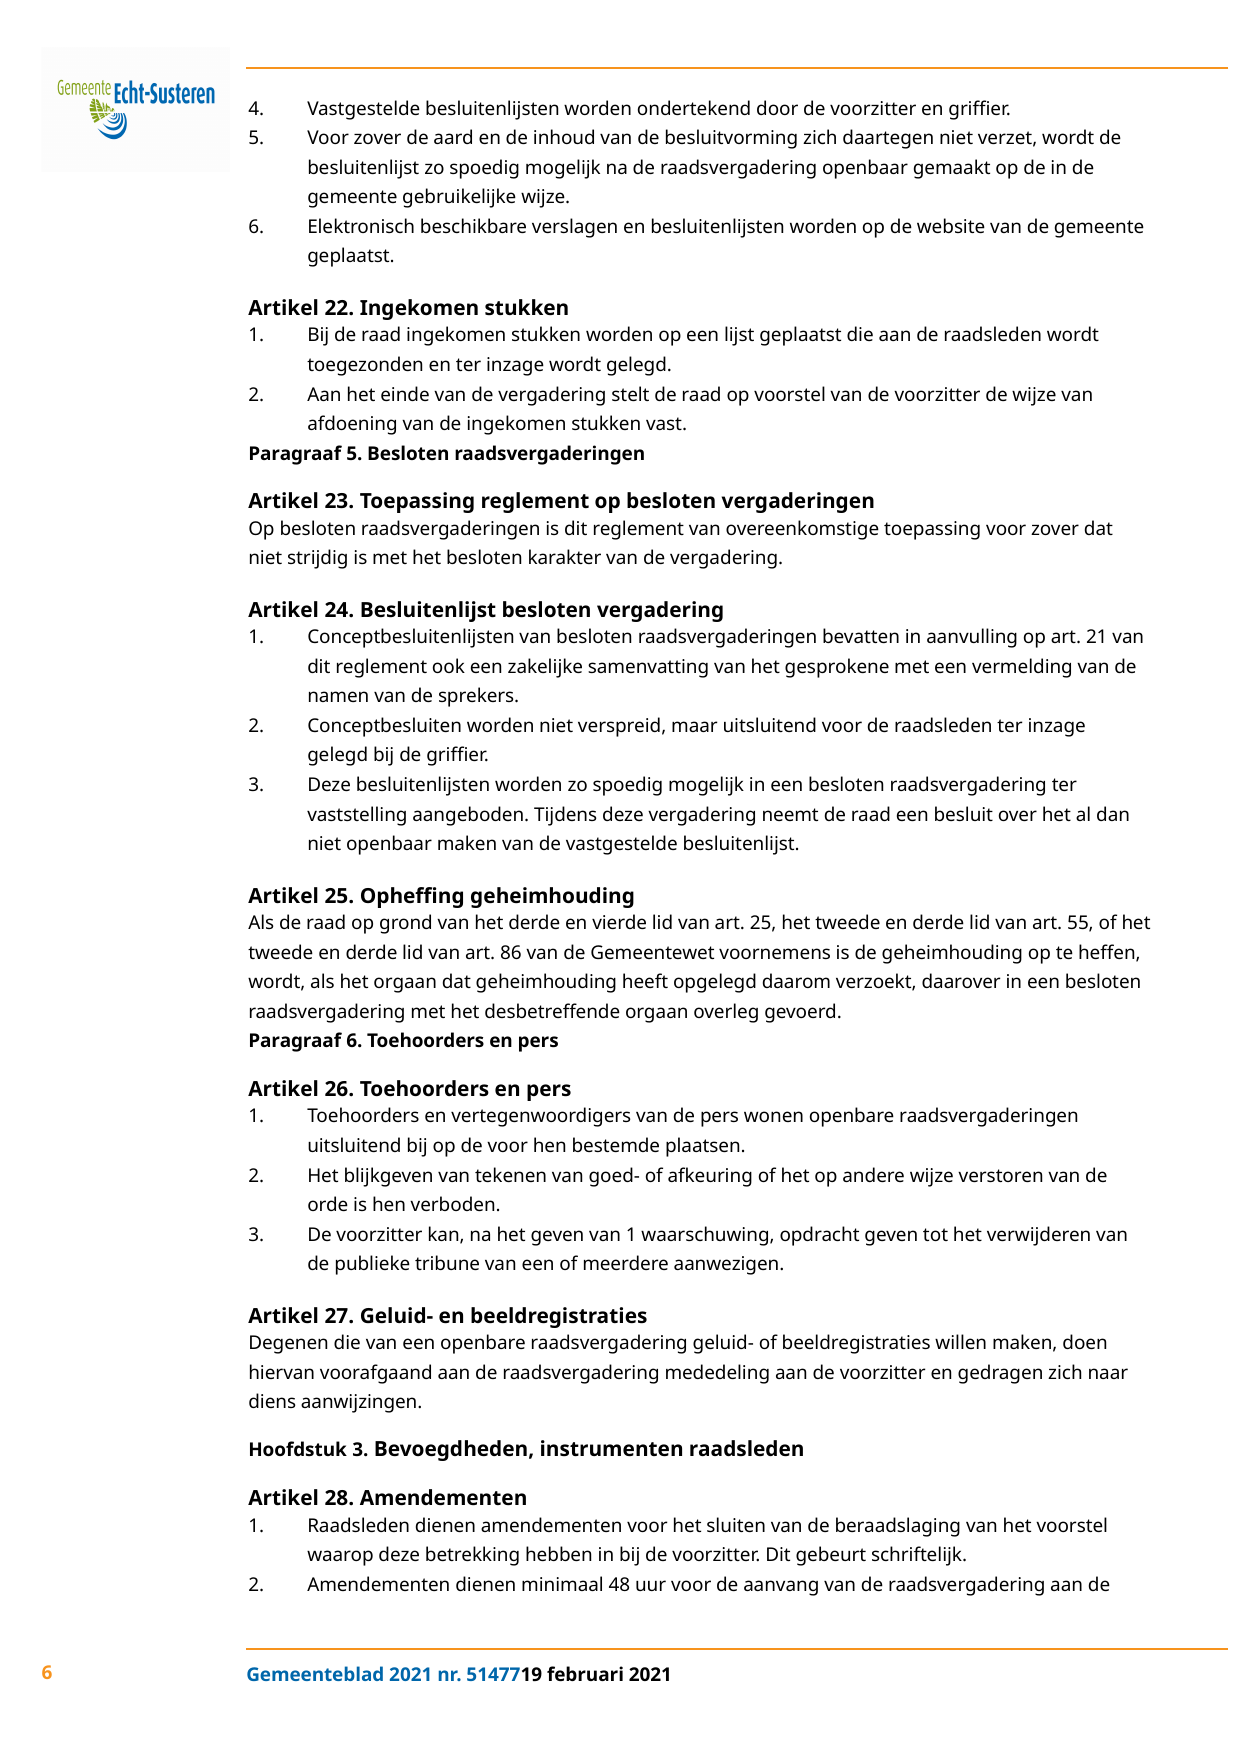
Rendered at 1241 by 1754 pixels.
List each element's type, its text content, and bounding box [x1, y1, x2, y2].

list Elektronisch beschikbare verslagen en besluitenlijsten worden op de website van de gemeente geplaatst. [248, 213, 1152, 268]
text Artikel 24. Besluitenlijst besloten vergadering [248, 595, 1152, 623]
list De voorzitter kan, na het geven van 1 waarschuwing, opdracht geven tot het verwijderen van de publieke tribune van een of meerdere aanwezigen. [248, 1221, 1152, 1276]
text Paragraaf 5. Besloten raadsvergaderingen [248, 440, 1152, 466]
text Artikel 27. Geluid- en beeldregistraties [248, 1301, 1152, 1329]
list Toehoorders en vertegenwoordigers van de pers wonen openbare raadsvergaderingen uitsluitend bij op de voor hen bestemde plaatsen. [248, 1103, 1152, 1158]
text Degenen die van een openbare raadsvergadering geluid- of beeldregistraties willen maken, doen hiervan voorafgaand aan de raadsvergadering mededeling aan de voorzitter en gedragen zich naar diens aanwijzingen. [248, 1329, 1152, 1414]
text Op besloten raadsvergaderingen is dit reglement van overeenkomstige toepassing voor zover dat niet strijdig is met het besloten karakter van de vergadering. [248, 515, 1152, 570]
list Conceptbesluiten worden niet verspreid, maar uitsluitend voor de raadsleden ter inzage gelegd bij de griffier. [248, 712, 1152, 767]
text Artikel 22. Ingekomen stukken [248, 293, 1152, 322]
text Artikel 26. Toehoorders en pers [248, 1074, 1152, 1103]
text Artikel 25. Opheffing geheimhouding [248, 881, 1152, 909]
list Amendementen dienen minimaal 48 uur voor de aanvang van de raadsvergadering aan de [248, 1571, 1152, 1597]
list Aan het einde van de vergadering stelt de raad op voorstel van de voorzitter de wijze van afdoening van de ingekomen stukken vast. [248, 381, 1152, 436]
text Paragraaf 6. Toehoorders en pers [248, 1028, 1152, 1053]
picture [41, 47, 231, 172]
list Deze besluitenlijsten worden zo spoedig mogelijk in een besloten raadsvergadering ter vaststelling aangeboden. Tijdens deze vergadering neemt de raad een besluit over het al dan niet openbaar maken van de vastgestelde besluitenlijst. [248, 771, 1152, 856]
text Als de raad op grond van het derde en vierde lid van art. 25, het tweede en derde lid van art. 55, of het tweede en derde lid van art. 86 van de Gemeentewet voornemens is de geheimhouding op te heffen, wordt, als het orgaan dat geheimhouding heeft opgelegd daarom verzoekt, daarover in een besloten raadsvergadering met het desbetreffende orgaan overleg gevoerd. [248, 909, 1152, 1024]
text Artikel 28. Amendementen [248, 1483, 1152, 1512]
text Hoofdstuk 3. Bevoegdheden, instrumenten raadsleden [248, 1434, 1152, 1463]
text Artikel 23. Toepassing reglement op besloten vergaderingen [248, 486, 1152, 515]
list Voor zover de aard en de inhoud van de besluitvorming zich daartegen niet verzet, wordt de besluitenlijst zo spoedig mogelijk na de raadsvergadering openbaar gemaakt op de in de gemeente gebruikelijke wijze. [248, 124, 1152, 209]
list Het blijkgeven van tekenen van goed- of afkeuring of het op andere wijze verstoren van de orde is hen verboden. [248, 1162, 1152, 1217]
list Bij de raad ingekomen stukken worden op een lijst geplaatst die aan de raadsleden wordt toegezonden en ter inzage wordt gelegd. [248, 322, 1152, 377]
list Conceptbesluitenlijsten van besloten raadsvergaderingen bevatten in aanvulling op art. 21 van dit reglement ook een zakelijke samenvatting van het gesprokene met een vermelding van de namen van de sprekers. [248, 623, 1152, 708]
list Raadsleden dienen amendementen voor het sluiten van de beraadslaging van het voorstel waarop deze betrekking hebben in bij de voorzitter. Dit gebeurt schriftelijk. [248, 1512, 1152, 1567]
list Vastgestelde besluitenlijsten worden ondertekend door de voorzitter en griffier. [248, 95, 1152, 121]
